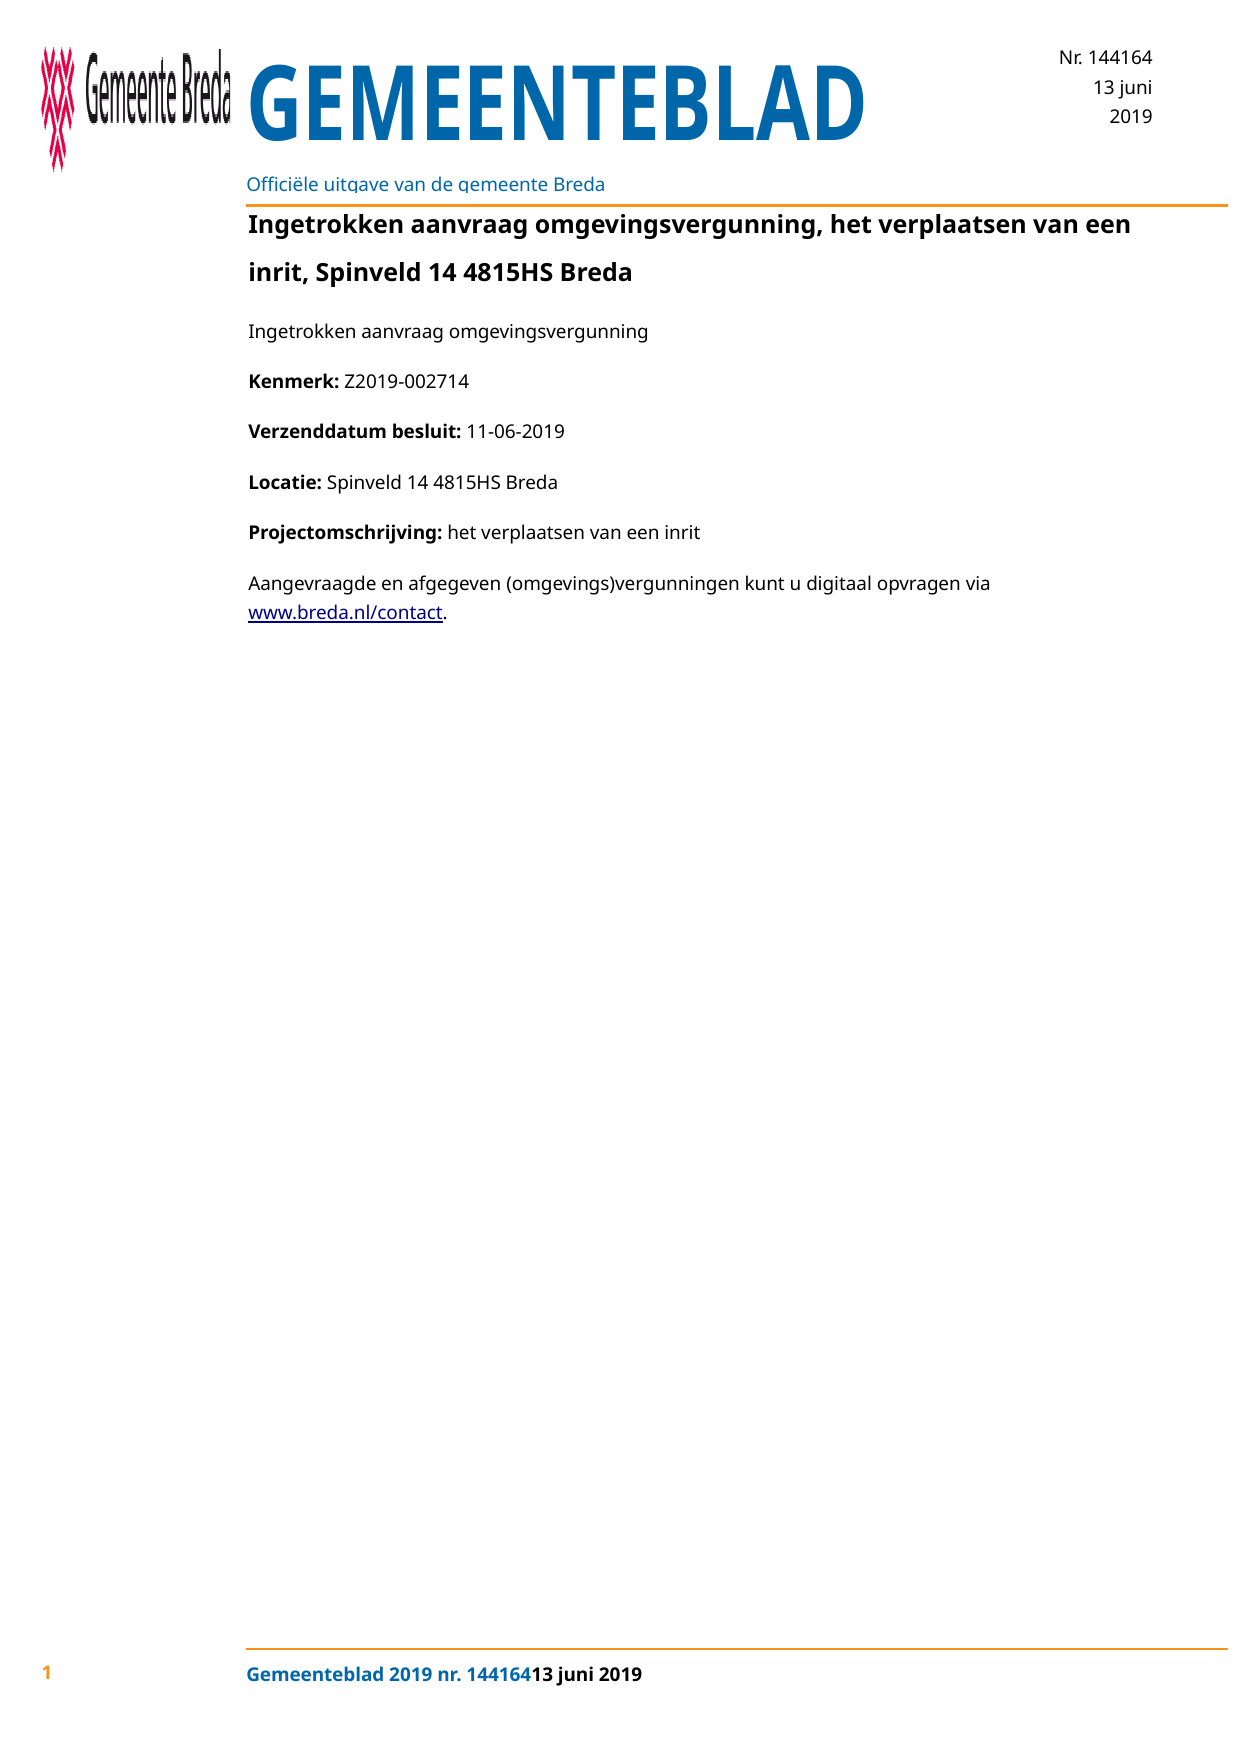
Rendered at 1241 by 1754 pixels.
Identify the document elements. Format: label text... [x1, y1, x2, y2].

text Verzenddatum besluit: 11-06-2019 [248, 419, 1152, 444]
text Aangevraagde en afgegeven (omgevings)vergunningen kunt u digitaal opvragen via www.breda.nl/contact. [248, 570, 1152, 625]
text Locatie: Spinveld 14 4815HS Breda [248, 469, 1152, 495]
text Kenmerk: Z2019-002714 [248, 368, 1152, 394]
text Ingetrokken aanvraag omgevingsvergunning [248, 318, 1152, 344]
text Ingetrokken aanvraag omgevingsvergunning, het verplaatsen van een inrit, Spinveld 14 4815HS Breda [248, 207, 1152, 288]
picture [41, 47, 231, 172]
text Projectomschrijving: het verplaatsen van een inrit [248, 519, 1152, 545]
